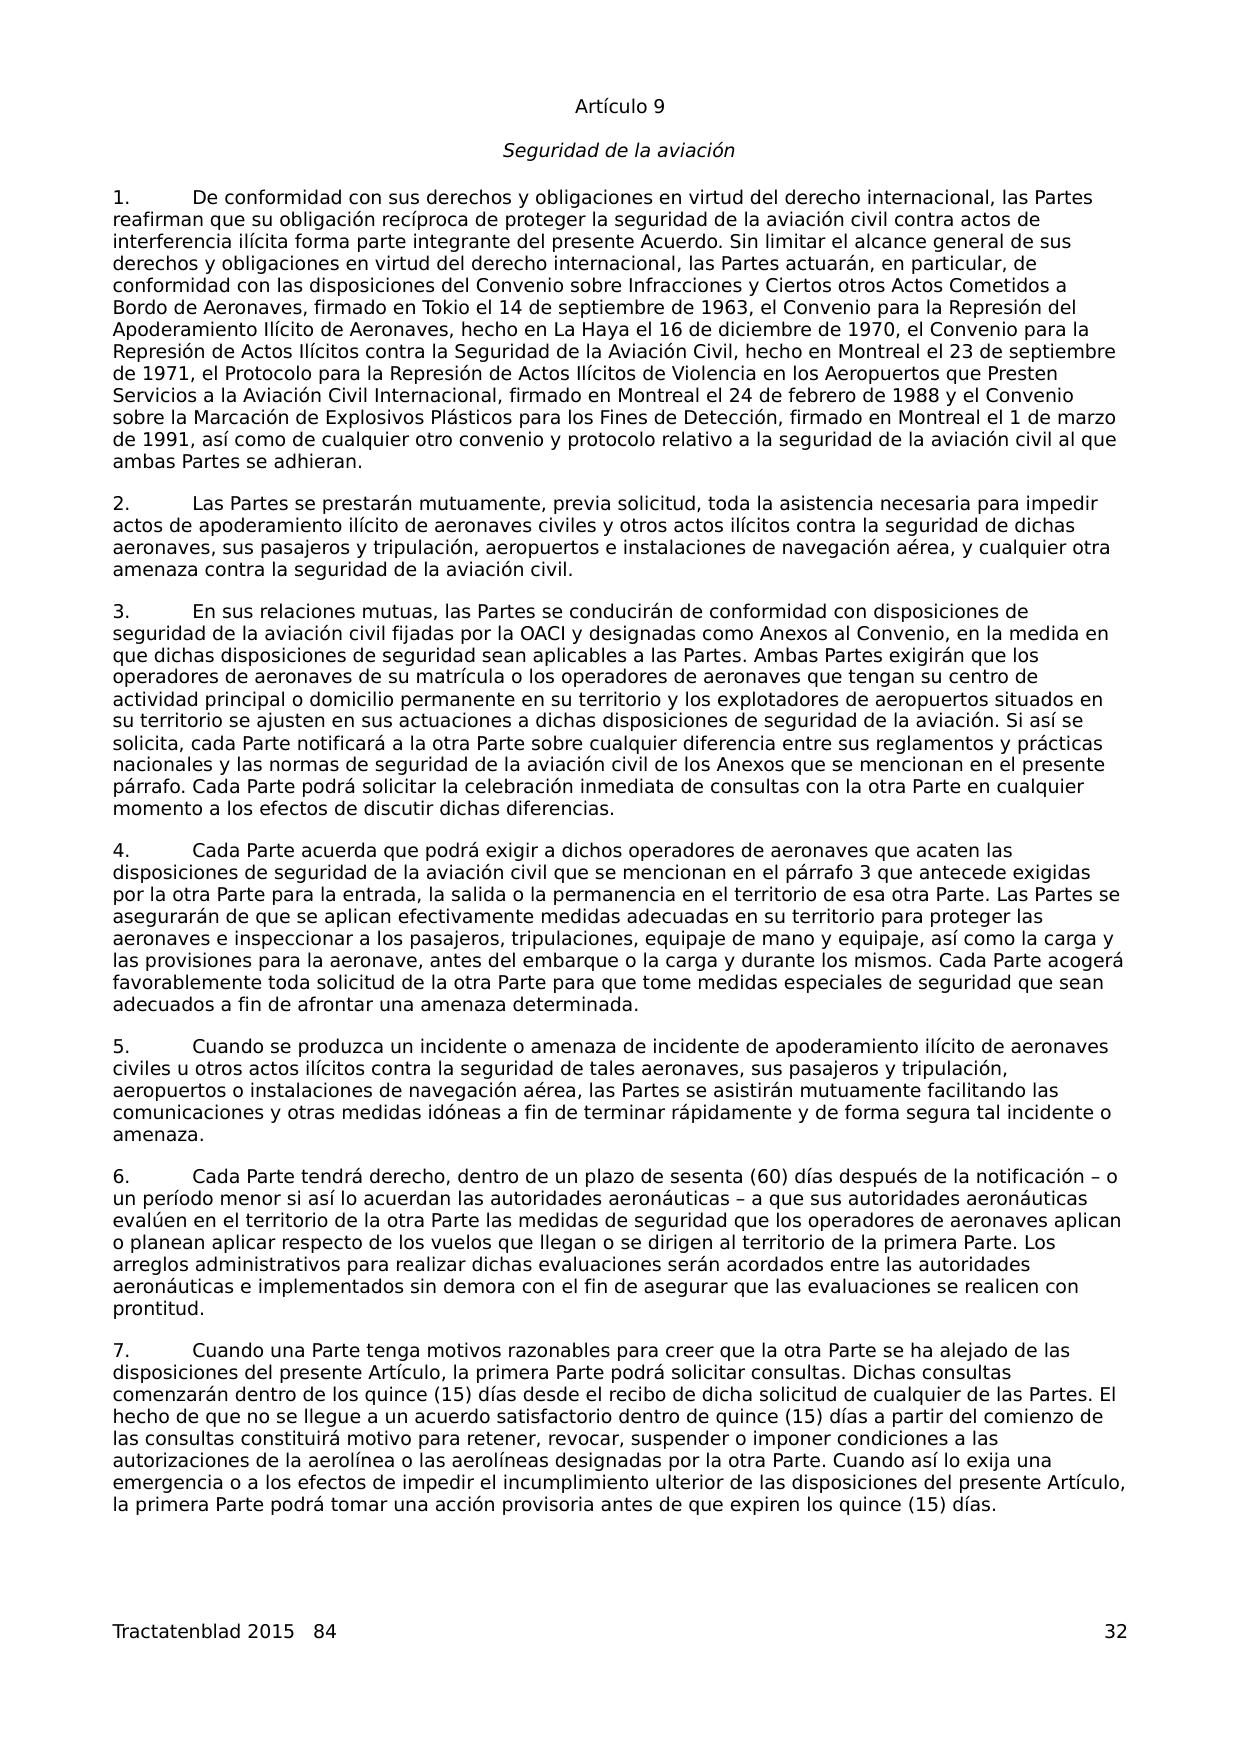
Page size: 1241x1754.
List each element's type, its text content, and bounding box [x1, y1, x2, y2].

text 2. Las Partes se prestarán mutuamente, previa solicitud, toda la asistencia necesaria para impedir actos de apoderamiento ilícito de aeronaves civiles y otros actos ilícitos contra la seguridad de dichas aeronaves, sus pasajeros y tripulación, aeropuertos e instalaciones de navegación aérea, y cualquier otra amenaza contra la seguridad de la aviación civil. [112, 493, 1128, 581]
text 4. Cada Parte acuerda que podrá exigir a dichos operadores de aeronaves que acaten las disposiciones de seguridad de la aviación civil que se mencionan en el párrafo 3 que antecede exigidas por la otra Parte para la entrada, la salida o la permanencia en el territorio de esa otra Parte. Las Partes se asegurarán de que se aplican efectivamente medidas adecuadas en su territorio para proteger las aeronaves e inspeccionar a los pasajeros, tripulaciones, equipaje de mano y equipaje, así como la carga y las provisiones para la aeronave, antes del embarque o la carga y durante los mismos. Cada Parte acogerá favorablemente toda solicitud de la otra Parte para que tome medidas especiales de seguridad que sean adecuados a fin de afrontar una amenaza determinada. [112, 840, 1128, 1016]
text 6. Cada Parte tendrá derecho, dentro de un plazo de sesenta (60) días después de la notificación – o un período menor si así lo acuerdan las autoridades aeronáuticas – a que sus autoridades aeronáuticas evalúen en el territorio de la otra Parte las medidas de seguridad que los operadores de aeronaves aplican o planean aplicar respecto de los vuelos que llegan o se dirigen al territorio de la primera Parte. Los arreglos administrativos para realizar dichas evaluaciones serán acordados entre las autoridades aeronáuticas e implementados sin demora con el fin de asegurar que las evaluaciones se realicen con prontitud. [112, 1166, 1128, 1320]
text 7. Cuando una Parte tenga motivos razonables para creer que la otra Parte se ha alejado de las disposiciones del presente Artículo, la primera Parte podrá solicitar consultas. Dichas consultas comenzarán dentro de los quince (15) días desde el recibo de dicha solicitud de cualquier de las Partes. El hecho de que no se llegue a un acuerdo satisfactorio dentro de quince (15) días a partir del comienzo de las consultas constituirá motivo para retener, revocar, suspender o imponer condiciones a las autorizaciones de la aerolínea o las aerolíneas designadas por la otra Parte. Cuando así lo exija una emergencia o a los efectos de impedir el incumplimiento ulterior de las disposiciones del presente Artículo, la primera Parte podrá tomar una acción provisoria antes de que expiren los quince (15) días. [112, 1340, 1128, 1516]
text 5. Cuando se produzca un incidente o amenaza de incidente de apoderamiento ilícito de aeronaves civiles u otros actos ilícitos contra la seguridad de tales aeronaves, sus pasajeros y tripulación, aeropuertos o instalaciones de navegación aérea, las Partes se asistirán mutuamente facilitando las comunicaciones y otras medidas idóneas a fin de terminar rápidamente y de forma segura tal incidente o amenaza. [112, 1036, 1128, 1146]
text 3. En sus relaciones mutuas, las Partes se conducirán de conformidad con disposiciones de seguridad de la aviación civil fijadas por la OACI y designadas como Anexos al Convenio, en la medida en que dichas disposiciones de seguridad sean aplicables a las Partes. Ambas Partes exigirán que los operadores de aeronaves de su matrícula o los operadores de aeronaves que tengan su centro de actividad principal o domicilio permanente en su territorio y los explotadores de aeropuertos situados en su territorio se ajusten en sus actuaciones a dichas disposiciones de seguridad de la aviación. Si así se solicita, cada Parte notificará a la otra Parte sobre cualquier diferencia entre sus reglamentos y prácticas nacionales y las normas de seguridad de la aviación civil de los Anexos que se mencionan en el presente párrafo. Cada Parte podrá solicitar la celebración inmediata de consultas con la otra Parte en cualquier momento a los efectos de discutir dichas diferencias. [112, 601, 1128, 820]
text 1. De conformidad con sus derechos y obligaciones en virtud del derecho internacional, las Partes reafirman que su obligación recíproca de proteger la seguridad de la aviación civil contra actos de interferencia ilícita forma parte integrante del presente Acuerdo. Sin limitar el alcance general de sus derechos y obligaciones en virtud del derecho internacional, las Partes actuarán, en particular, de conformidad con las disposiciones del Convenio sobre Infracciones y Ciertos otros Actos Cometidos a Bordo de Aeronaves, firmado en Tokio el 14 de septiembre de 1963, el Convenio para la Represión del Apoderamiento Ilícito de Aeronaves, hecho en La Haya el 16 de diciembre de 1970, el Convenio para la Represión de Actos Ilícitos contra la Seguridad de la Aviación Civil, hecho en Montreal el 23 de septiembre de 1971, el Protocolo para la Represión de Actos Ilícitos de Violencia en los Aeropuertos que Presten Servicios a la Aviación Civil Internacional, firmado en Montreal el 24 de febrero de 1988 y el Convenio sobre la Marcación de Explosivos Plásticos para los Fines de Detección, firmado en Montreal el 1 de marzo de 1991, así como de cualquier otro convenio y protocolo relativo a la seguridad de la aviación civil al que ambas Partes se adhieran. [112, 187, 1128, 473]
subtitle Artículo 9 Seguridad de la aviación [112, 96, 1128, 162]
